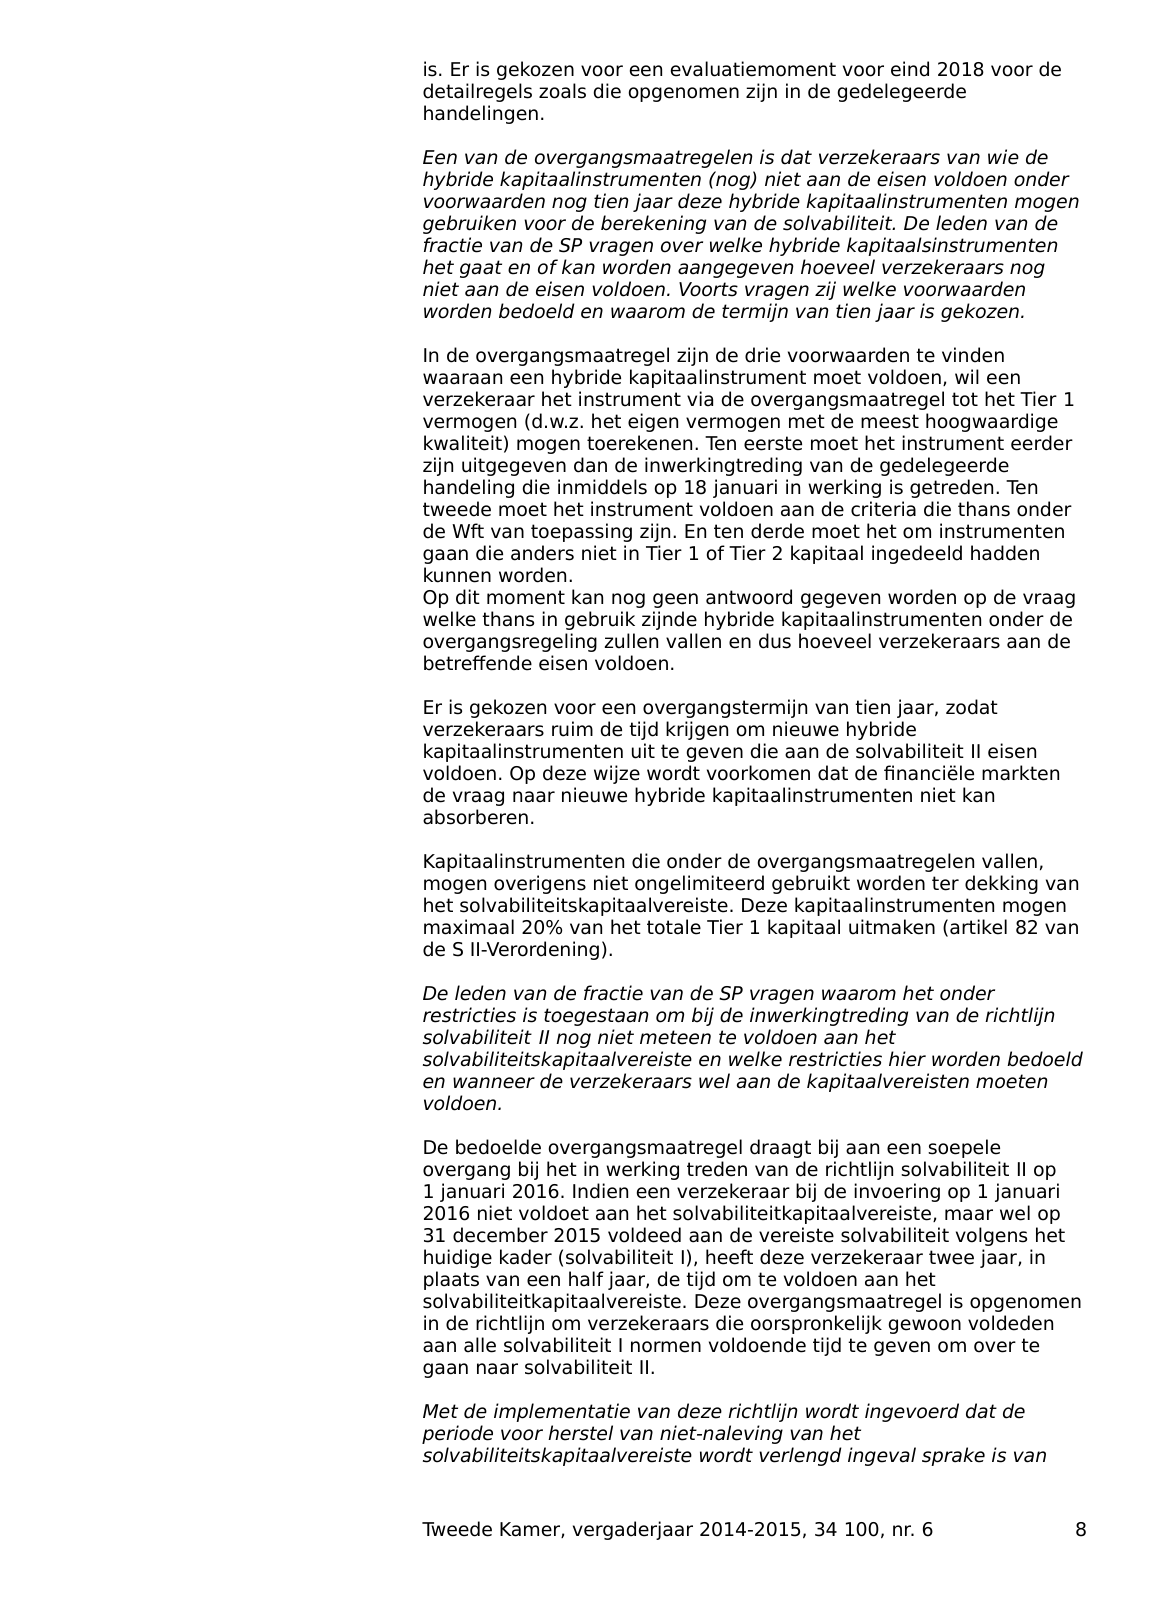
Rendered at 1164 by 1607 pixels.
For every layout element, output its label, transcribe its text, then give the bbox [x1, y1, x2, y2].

text Met de implementatie van deze richtlijn wordt ingevoerd dat de periode voor herstel van niet-naleving van het solvabiliteitskapitaalvereiste wordt verlengd ingeval sprake is van [422, 1401, 1087, 1467]
text is. Er is gekozen voor een evaluatiemoment voor eind 2018 voor de detailregels zoals die opgenomen zijn in de gedelegeerde handelingen. [422, 59, 1087, 125]
text De bedoelde overgangsmaatregel draagt bij aan een soepele overgang bij het in werking treden van de richtlijn solvabiliteit II op 1 januari 2016. Indien een verzekeraar bij de invoering op 1 januari 2016 niet voldoet aan het solvabiliteitkapitaalvereiste, maar wel op 31 december 2015 voldeed aan de vereiste solvabiliteit volgens het huidige kader (solvabiliteit I), heeft deze verzekeraar twee jaar, in plaats van een half jaar, de tijd om te voldoen aan het solvabiliteitkapitaalvereiste. Deze overgangsmaatregel is opgenomen in de richtlijn om verzekeraars die oorspronkelijk gewoon voldeden aan alle solvabiliteit I normen voldoende tijd te geven om over te gaan naar solvabiliteit II. [422, 1137, 1087, 1379]
text De leden van de fractie van de SP vragen waarom het onder restricties is toegestaan om bij de inwerkingtreding van de richtlijn solvabiliteit II nog niet meteen te voldoen aan het solvabiliteitskapitaalvereiste en welke restricties hier worden bedoeld en wanneer de verzekeraars wel aan de kapitaalvereisten moeten voldoen. [422, 983, 1087, 1115]
text In de overgangsmaatregel zijn de drie voorwaarden te vinden waaraan een hybride kapitaalinstrument moet voldoen, wil een verzekeraar het instrument via de overgangsmaatregel tot het Tier 1 vermogen (d.w.z. het eigen vermogen met de meest hoogwaardige kwaliteit) mogen toerekenen. Ten eerste moet het instrument eerder zijn uitgegeven dan de inwerkingtreding van de gedelegeerde handeling die inmiddels op 18 januari in werking is getreden. Ten tweede moet het instrument voldoen aan de criteria die thans onder de Wft van toepassing zijn. En ten derde moet het om instrumenten gaan die anders niet in Tier 1 of Tier 2 kapitaal ingedeeld hadden kunnen worden. [422, 345, 1087, 587]
text Een van de overgangsmaatregelen is dat verzekeraars van wie de hybride kapitaalinstrumenten (nog) niet aan de eisen voldoen onder voorwaarden nog tien jaar deze hybride kapitaalinstrumenten mogen gebruiken voor de berekening van de solvabiliteit. De leden van de fractie van de SP vragen over welke hybride kapitaalsinstrumenten het gaat en of kan worden aangegeven hoeveel verzekeraars nog niet aan de eisen voldoen. Voorts vragen zij welke voorwaarden worden bedoeld en waarom de termijn van tien jaar is gekozen. [422, 147, 1087, 323]
text Kapitaalinstrumenten die onder de overgangsmaatregelen vallen, mogen overigens niet ongelimiteerd gebruikt worden ter dekking van het solvabiliteitskapitaalvereiste. Deze kapitaalinstrumenten mogen maximaal 20% van het totale Tier 1 kapitaal uitmaken (artikel 82 van de S II-Verordening). [422, 851, 1087, 961]
text Er is gekozen voor een overgangstermijn van tien jaar, zodat verzekeraars ruim de tijd krijgen om nieuwe hybride kapitaalinstrumenten uit te geven die aan de solvabiliteit II eisen voldoen. Op deze wijze wordt voorkomen dat de financiële markten de vraag naar nieuwe hybride kapitaalinstrumenten niet kan absorberen. [422, 697, 1087, 829]
text Op dit moment kan nog geen antwoord gegeven worden op de vraag welke thans in gebruik zijnde hybride kapitaalinstrumenten onder de overgangsregeling zullen vallen en dus hoeveel verzekeraars aan de betreffende eisen voldoen. [422, 587, 1087, 675]
